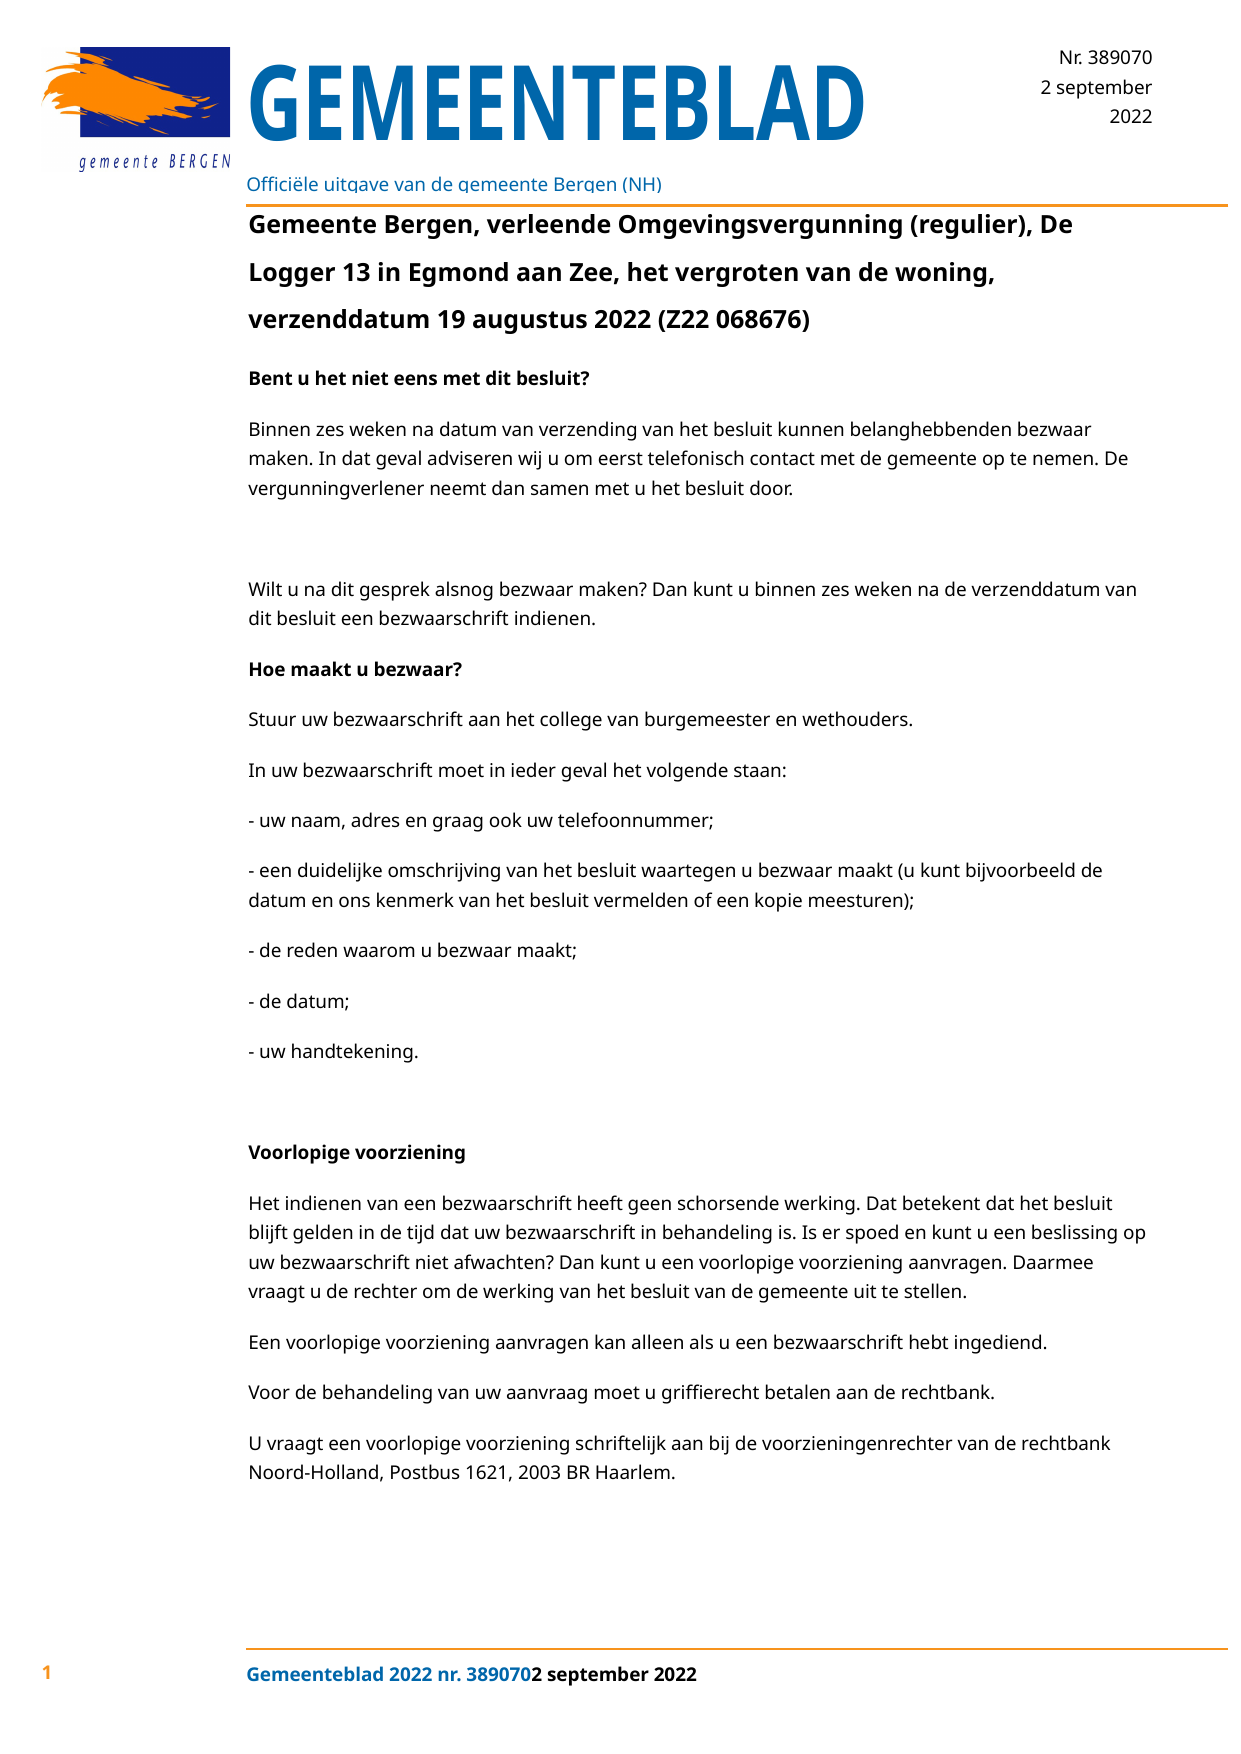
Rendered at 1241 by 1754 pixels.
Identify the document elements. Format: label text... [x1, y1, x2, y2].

text - de reden waarom u bezwaar maakt; [248, 938, 1152, 963]
text - uw naam, adres en graag ook uw telefoonnummer; [248, 807, 1152, 833]
text Voor de behandeling van uw aanvraag moet u griffierecht betalen aan de rechtbank. [248, 1379, 1152, 1405]
picture [41, 47, 231, 172]
text Een voorlopige voorziening aanvragen kan alleen als u een bezwaarschrift hebt ingediend. [248, 1329, 1152, 1354]
text Hoe maakt u bezwaar? [248, 656, 1152, 682]
text - een duidelijke omschrijving van het besluit waartegen u bezwaar maakt (u kunt bijvoorbeeld de datum en ons kenmerk van het besluit vermelden of een kopie meesturen); [248, 858, 1152, 913]
text - uw handtekening. [248, 1038, 1152, 1064]
text - de datum; [248, 988, 1152, 1014]
text Stuur uw bezwaarschrift aan het college van burgemeester en wethouders. [248, 706, 1152, 732]
text In uw bezwaarschrift moet in ieder geval het volgende staan: [248, 757, 1152, 782]
text Voorlopige voorziening [248, 1139, 1152, 1165]
text Het indienen van een bezwaarschrift heeft geen schorsende werking. Dat betekent dat het besluit blijft gelden in de tijd dat uw bezwaarschrift in behandeling is. Is er spoed en kunt u een beslissing op uw bezwaarschrift niet afwachten? Dan kunt u een voorlopige voorziening aanvragen. Daarmee vraagt u de rechter om de werking van het besluit van de gemeente uit te stellen. [248, 1190, 1152, 1304]
text Bent u het niet eens met dit besluit? [248, 366, 1152, 391]
text Wilt u na dit gesprek alsnog bezwaar maken? Dan kunt u binnen zes weken na de verzenddatum van dit besluit een bezwaarschrift indienen. [248, 576, 1152, 631]
text Gemeente Bergen, verleende Omgevingsvergunning (regulier), De Logger 13 in Egmond aan Zee, het vergroten van de woning, verzenddatum 19 augustus 2022 (Z22 068676) [248, 207, 1152, 336]
text Binnen zes weken na datum van verzending van het besluit kunnen belanghebbenden bezwaar maken. In dat geval adviseren wij u om eerst telefonisch contact met de gemeente op te nemen. De vergunningverlener neemt dan samen met u het besluit door. [248, 416, 1152, 501]
text U vraagt een voorlopige voorziening schriftelijk aan bij de voorzieningenrechter van de rechtbank Noord-Holland, Postbus 1621, 2003 BR Haarlem. [248, 1430, 1152, 1485]
